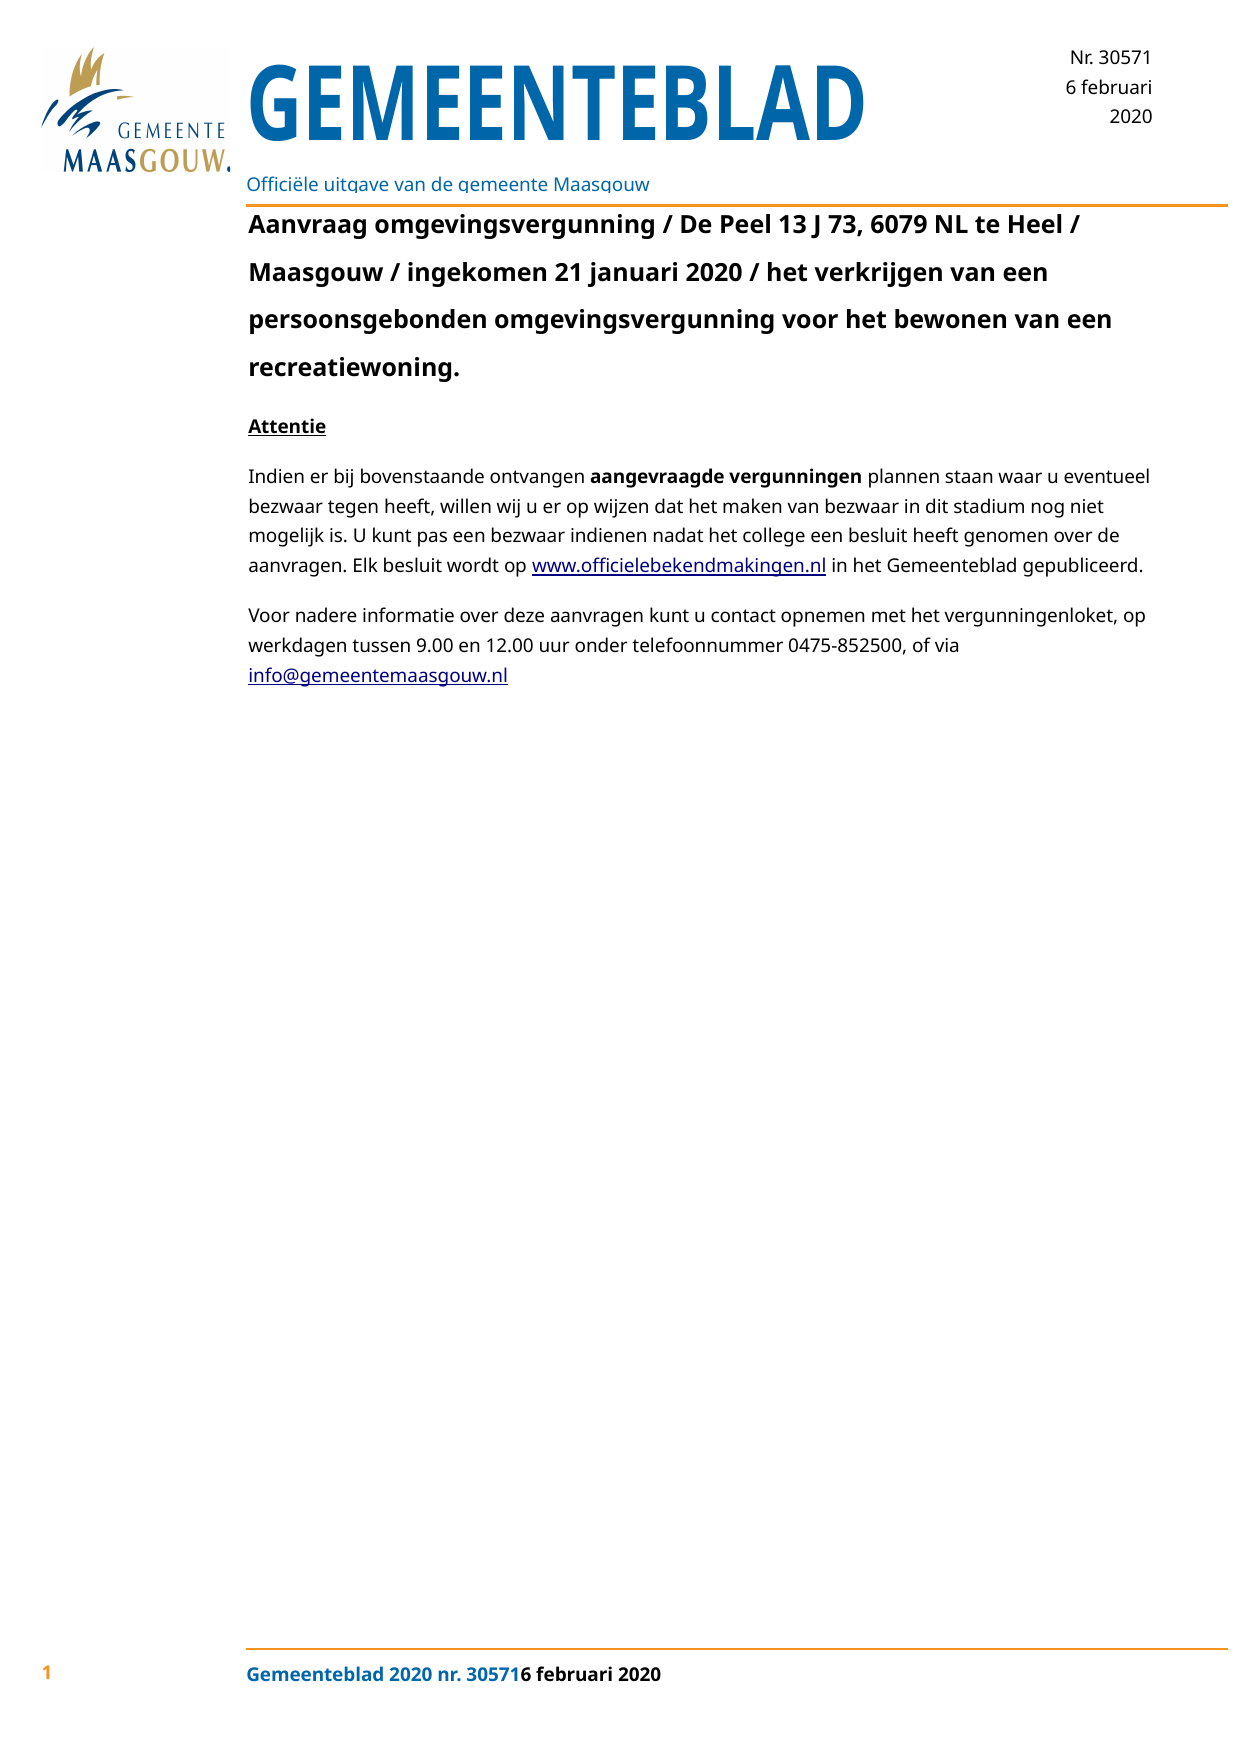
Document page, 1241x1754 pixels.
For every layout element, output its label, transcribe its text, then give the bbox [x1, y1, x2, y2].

picture [41, 47, 231, 172]
text Indien er bij bovenstaande ontvangen aangevraagde vergunningen plannen staan waar u eventueel bezwaar tegen heeft, willen wij u er op wijzen dat het maken van bezwaar in dit stadium nog niet mogelijk is. U kunt pas een bezwaar indienen nadat het college een besluit heeft genomen over de aanvragen. Elk besluit wordt op www.officielebekendmakingen.nl in het Gemeenteblad gepubliceerd. [248, 463, 1152, 578]
text Aanvraag omgevingsvergunning / De Peel 13 J 73, 6079 NL te Heel / Maasgouw / ingekomen 21 januari 2020 / het verkrijgen van een persoonsgebonden omgevingsvergunning voor het bewonen van een recreatiewoning. [248, 207, 1152, 384]
text Attentie [248, 413, 1152, 439]
text Voor nadere informatie over deze aanvragen kunt u contact opnemen met het vergunningenloket, op werkdagen tussen 9.00 en 12.00 uur onder telefoonnummer 0475-852500, of via info@gemeentemaasgouw.nl [248, 603, 1152, 688]
